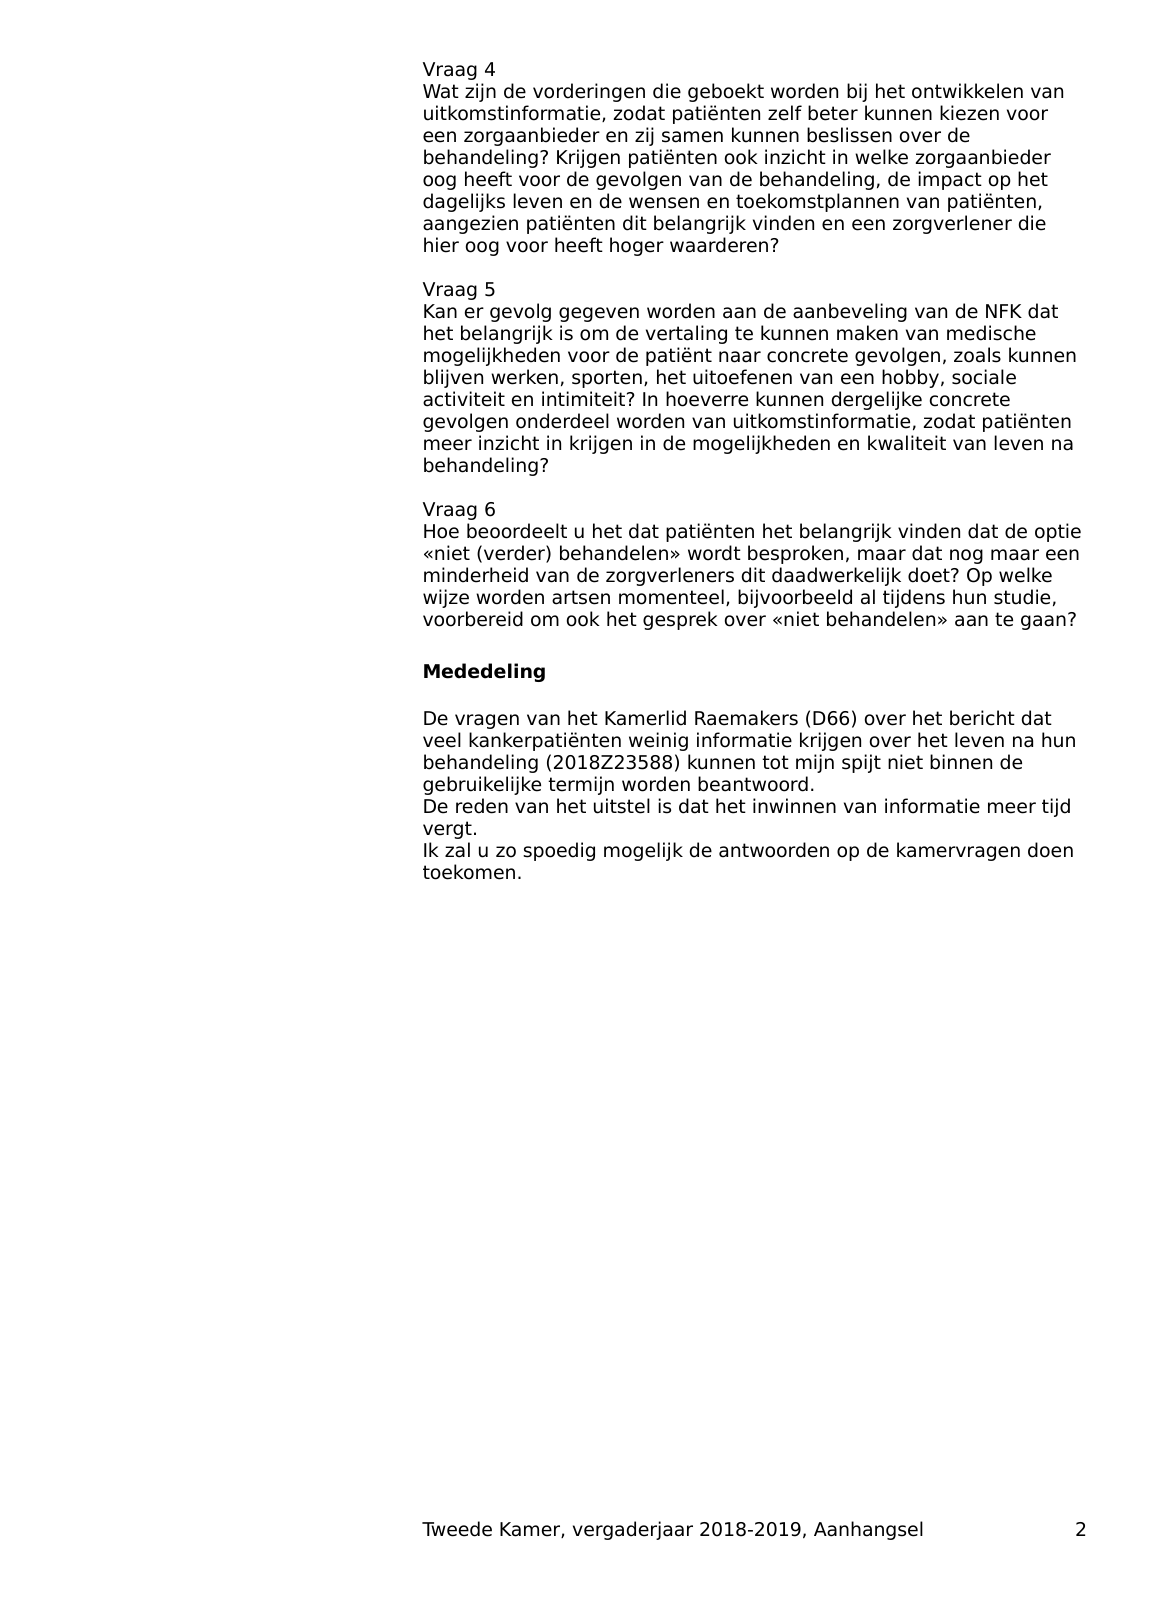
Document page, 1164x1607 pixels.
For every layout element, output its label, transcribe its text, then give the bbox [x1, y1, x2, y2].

text De vragen van het Kamerlid Raemakers (D66) over het bericht dat veel kankerpatiënten weinig informatie krijgen over het leven na hun behandeling (2018Z23588) kunnen tot mijn spijt niet binnen de gebruikelijke termijn worden beantwoord. [422, 708, 1087, 796]
text Wat zijn de vorderingen die geboekt worden bij het ontwikkelen van uitkomstinformatie, zodat patiënten zelf beter kunnen kiezen voor een zorgaanbieder en zij samen kunnen beslissen over de behandeling? Krijgen patiënten ook inzicht in welke zorgaanbieder oog heeft voor de gevolgen van de behandeling, de impact op het dagelijks leven en de wensen en toekomstplannen van patiënten, aangezien patiënten dit belangrijk vinden en een zorgverlener die hier oog voor heeft hoger waarderen? [422, 81, 1087, 257]
subtitle Mededeling [422, 661, 1087, 683]
text De reden van het uitstel is dat het inwinnen van informatie meer tijd vergt. [422, 796, 1087, 840]
text Vraag 6 [422, 499, 1087, 521]
text Vraag 5 [422, 279, 1087, 301]
text Kan er gevolg gegeven worden aan de aanbeveling van de NFK dat het belangrijk is om de vertaling te kunnen maken van medische mogelijkheden voor de patiënt naar concrete gevolgen, zoals kunnen blijven werken, sporten, het uitoefenen van een hobby, sociale activiteit en intimiteit? In hoeverre kunnen dergelijke concrete gevolgen onderdeel worden van uitkomstinformatie, zodat patiënten meer inzicht in krijgen in de mogelijkheden en kwaliteit van leven na behandeling? [422, 301, 1087, 477]
text Hoe beoordeelt u het dat patiënten het belangrijk vinden dat de optie «niet (verder) behandelen» wordt besproken, maar dat nog maar een minderheid van de zorgverleners dit daadwerkelijk doet? Op welke wijze worden artsen momenteel, bijvoorbeeld al tijdens hun studie, voorbereid om ook het gesprek over «niet behandelen» aan te gaan? [422, 521, 1087, 631]
text Vraag 4 [422, 59, 1087, 81]
text Ik zal u zo spoedig mogelijk de antwoorden op de kamervragen doen toekomen. [422, 840, 1087, 884]
